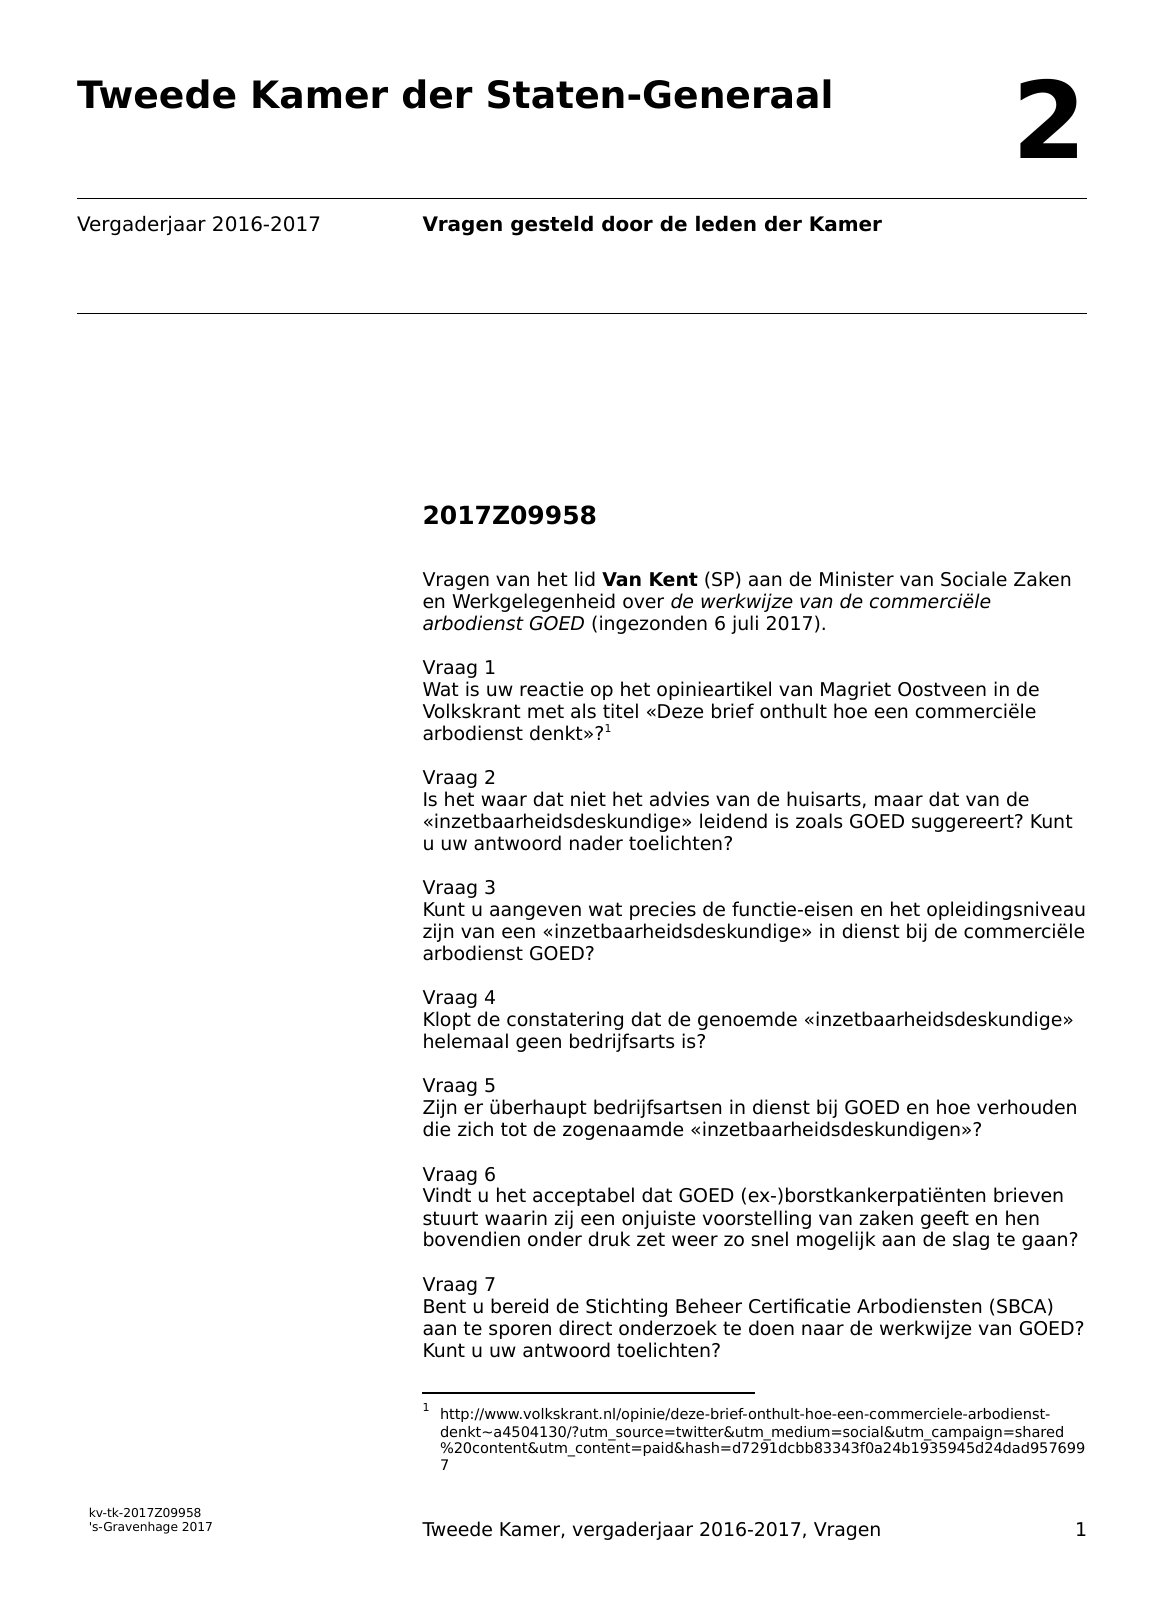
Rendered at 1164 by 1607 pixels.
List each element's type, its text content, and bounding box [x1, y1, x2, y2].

text Wat is uw reactie op het opinieartikel van Magriet Oostveen in de Volkskrant met als titel «Deze brief onthult hoe een commerciële arbodienst denkt»? [422, 679, 1087, 745]
text kv-tk-2017Z09958 [88, 1506, 323, 1520]
text Vraag 4 [422, 987, 1087, 1009]
text Bent u bereid de Stichting Beheer Certificatie Arbodiensten (SBCA) aan te sporen direct onderzoek te doen naar de werkwijze van GOED? Kunt u uw antwoord toelichten? [422, 1296, 1087, 1361]
text http://www.volkskrant.nl/opinie/deze-brief-onthult-hoe-een-commerciele-arbodienst-denkt~a4504130/?utm_source=twitter&utm_medium=social&utm_campaign=shared%20content&utm_content=paid&hash=d7291dcbb83343f0a24b1935945d24dad9576997 [422, 1402, 1087, 1474]
table_cell Vragen gesteld door de leden der Kamer [422, 199, 1087, 313]
table_header 2 [886, 59, 1087, 198]
text Kunt u aangeven wat precies de functie-eisen en het opleidingsniveau zijn van een «inzetbaarheidsdeskundige» in dienst bij de commerciële arbodienst GOED? [422, 899, 1087, 965]
text Vraag 5 [422, 1075, 1087, 1097]
text 's-Gravenhage 2017 [88, 1520, 323, 1534]
text Zijn er überhaupt bedrijfsartsen in dienst bij GOED en hoe verhouden die zich tot de zogenaamde «inzetbaarheidsdeskundigen»? [422, 1097, 1087, 1141]
text Vraag 1 [422, 657, 1087, 679]
text Vraag 7 [422, 1273, 1087, 1296]
table_header Tweede Kamer der Staten-Generaal [77, 59, 886, 198]
text 2017Z09958 [422, 501, 1087, 531]
text Vraag 6 [422, 1163, 1087, 1185]
table_cell Vergaderjaar 2016-2017 [77, 199, 422, 313]
text Vragen van het lid Van Kent (SP) aan de Minister van Sociale Zaken en Werkgelegenheid over de werkwijze van de commerciële arbodienst GOED (ingezonden 6 juli 2017). [422, 569, 1087, 635]
text Is het waar dat niet het advies van de huisarts, maar dat van de «inzetbaarheidsdeskundige» leidend is zoals GOED suggereert? Kunt u uw antwoord nader toelichten? [422, 789, 1087, 855]
text Klopt de constatering dat de genoemde «inzetbaarheidsdeskundige» helemaal geen bedrijfsarts is? [422, 1009, 1087, 1053]
text Vraag 3 [422, 877, 1087, 899]
text Vraag 2 [422, 767, 1087, 789]
text Vindt u het acceptabel dat GOED (ex-)borstkankerpatiënten brieven stuurt waarin zij een onjuiste voorstelling van zaken geeft en hen bovendien onder druk zet weer zo snel mogelijk aan de slag te gaan? [422, 1185, 1087, 1251]
